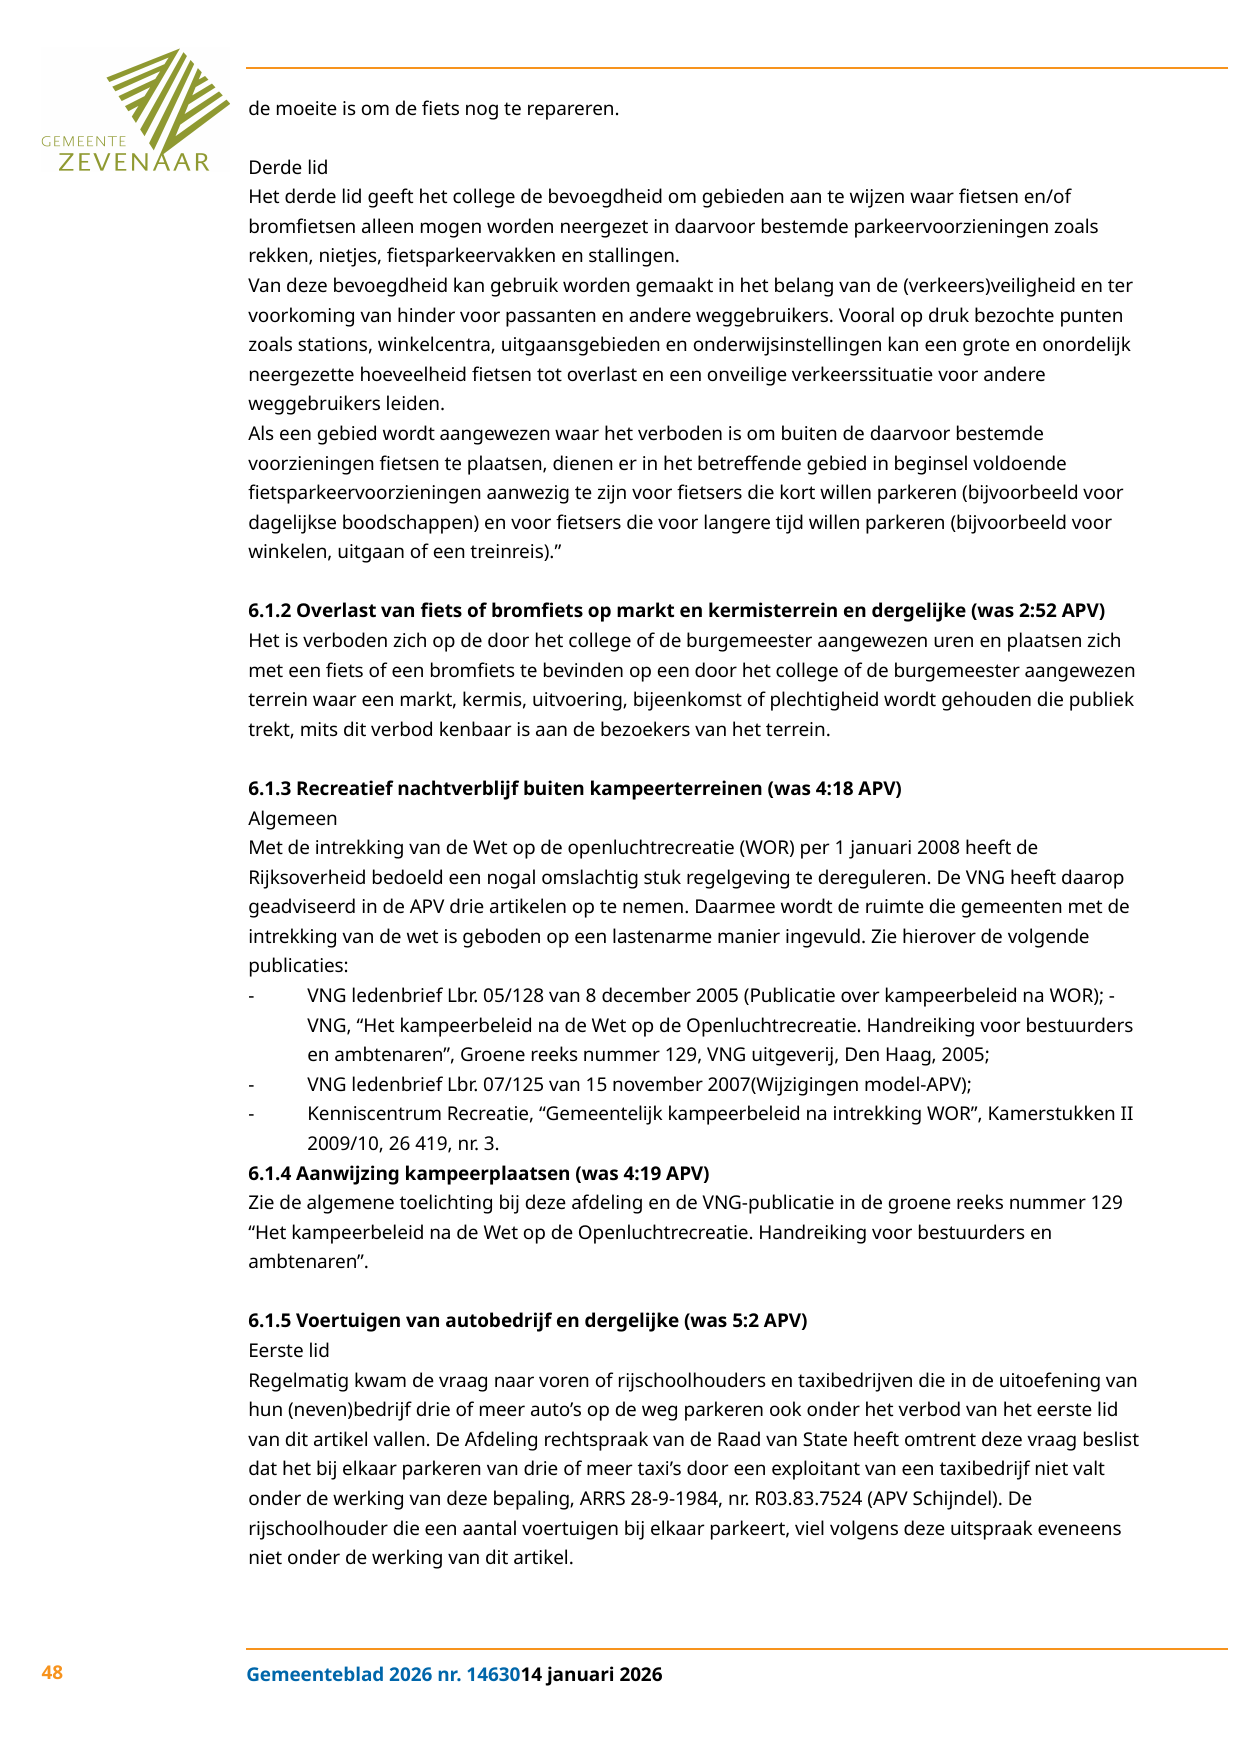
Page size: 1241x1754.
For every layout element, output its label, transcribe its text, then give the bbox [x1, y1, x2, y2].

text 6.1.3 Recreatief nachtverblijf buiten kampeerterreinen (was 4:18 APV) [248, 775, 1152, 801]
picture [41, 47, 231, 172]
list Kenniscentrum Recreatie, “Gemeentelijk kampeerbeleid na intrekking WOR”, Kamerstukken II 2009/10, 26 419, nr. 3. [248, 1101, 1152, 1156]
text 6.1.2 Overlast van fiets of bromfiets op markt en kermisterrein en dergelijke (was 2:52 APV) [248, 598, 1152, 623]
list VNG ledenbrief Lbr. 05/128 van 8 december 2005 (Publicatie over kampeerbeleid na WOR); - VNG, “Het kampeerbeleid na de Wet op de Openluchtrecreatie. Handreiking voor bestuurders en ambtenaren”, Groene reeks nummer 129, VNG uitgeverij, Den Haag, 2005; [248, 982, 1152, 1067]
text Eerste lid [248, 1337, 1152, 1363]
text Derde lid [248, 154, 1152, 180]
text Als een gebied wordt aangewezen waar het verboden is om buiten de daarvoor bestemde voorzieningen fietsen te plaatsen, dienen er in het betreffende gebied in beginsel voldoende fietsparkeervoorzieningen aanwezig te zijn voor fietsers die kort willen parkeren (bijvoorbeeld voor dagelijkse boodschappen) en voor fietsers die voor langere tijd willen parkeren (bijvoorbeeld voor winkelen, uitgaan of een treinreis).” [248, 420, 1152, 564]
text Algemeen [248, 805, 1152, 831]
list VNG ledenbrief Lbr. 07/125 van 15 november 2007(Wijzigingen model-APV); [248, 1071, 1152, 1097]
text de moeite is om de fiets nog te repareren. [248, 95, 1152, 121]
text 6.1.5 Voertuigen van autobedrijf en dergelijke (was 5:2 APV) [248, 1308, 1152, 1333]
text Het derde lid geeft het college de bevoegdheid om gebieden aan te wijzen waar fietsen en/of bromfietsen alleen mogen worden neergezet in daarvoor bestemde parkeervoorzieningen zoals rekken, nietjes, fietsparkeervakken en stallingen. [248, 183, 1152, 268]
text Het is verboden zich op de door het college of de burgemeester aangewezen uren en plaatsen zich met een fiets of een bromfiets te bevinden op een door het college of de burgemeester aangewezen terrein waar een markt, kermis, uitvoering, bijeenkomst of plechtigheid wordt gehouden die publiek trekt, mits dit verbod kenbaar is aan de bezoekers van het terrein. [248, 627, 1152, 742]
text Met de intrekking van de Wet op de openluchtrecreatie (WOR) per 1 januari 2008 heeft de Rijksoverheid bedoeld een nogal omslachtig stuk regelgeving te dereguleren. De VNG heeft daarop geadviseerd in de APV drie artikelen op te nemen. Daarmee wordt de ruimte die gemeenten met de intrekking van de wet is geboden op een lastenarme manier ingevuld. Zie hierover de volgende publicaties: [248, 834, 1152, 978]
text 6.1.4 Aanwijzing kampeerplaatsen (was 4:19 APV) [248, 1160, 1152, 1186]
text Regelmatig kwam de vraag naar voren of rijschoolhouders en taxibedrijven die in de uitoefening van hun (neven)bedrijf drie of meer auto’s op de weg parkeren ook onder het verbod van het eerste lid van dit artikel vallen. De Afdeling rechtspraak van de Raad van State heeft omtrent deze vraag beslist dat het bij elkaar parkeren van drie of meer taxi’s door een exploitant van een taxibedrijf niet valt onder de werking van deze bepaling, ARRS 28-9-1984, nr. R03.83.7524 (APV Schijndel). De rijschoolhouder die een aantal voertuigen bij elkaar parkeert, viel volgens deze uitspraak eveneens niet onder de werking van dit artikel. [248, 1367, 1152, 1570]
text Van deze bevoegdheid kan gebruik worden gemaakt in het belang van de (verkeers)veiligheid en ter voorkoming van hinder voor passanten en andere weggebruikers. Vooral op druk bezochte punten zoals stations, winkelcentra, uitgaansgebieden en onderwijsinstellingen kan een grote en onordelijk neergezette hoeveelheid fietsen tot overlast en een onveilige verkeerssituatie voor andere weggebruikers leiden. [248, 272, 1152, 416]
text Zie de algemene toelichting bij deze afdeling en de VNG-publicatie in de groene reeks nummer 129 “Het kampeerbeleid na de Wet op de Openluchtrecreatie. Handreiking voor bestuurders en ambtenaren”. [248, 1189, 1152, 1274]
